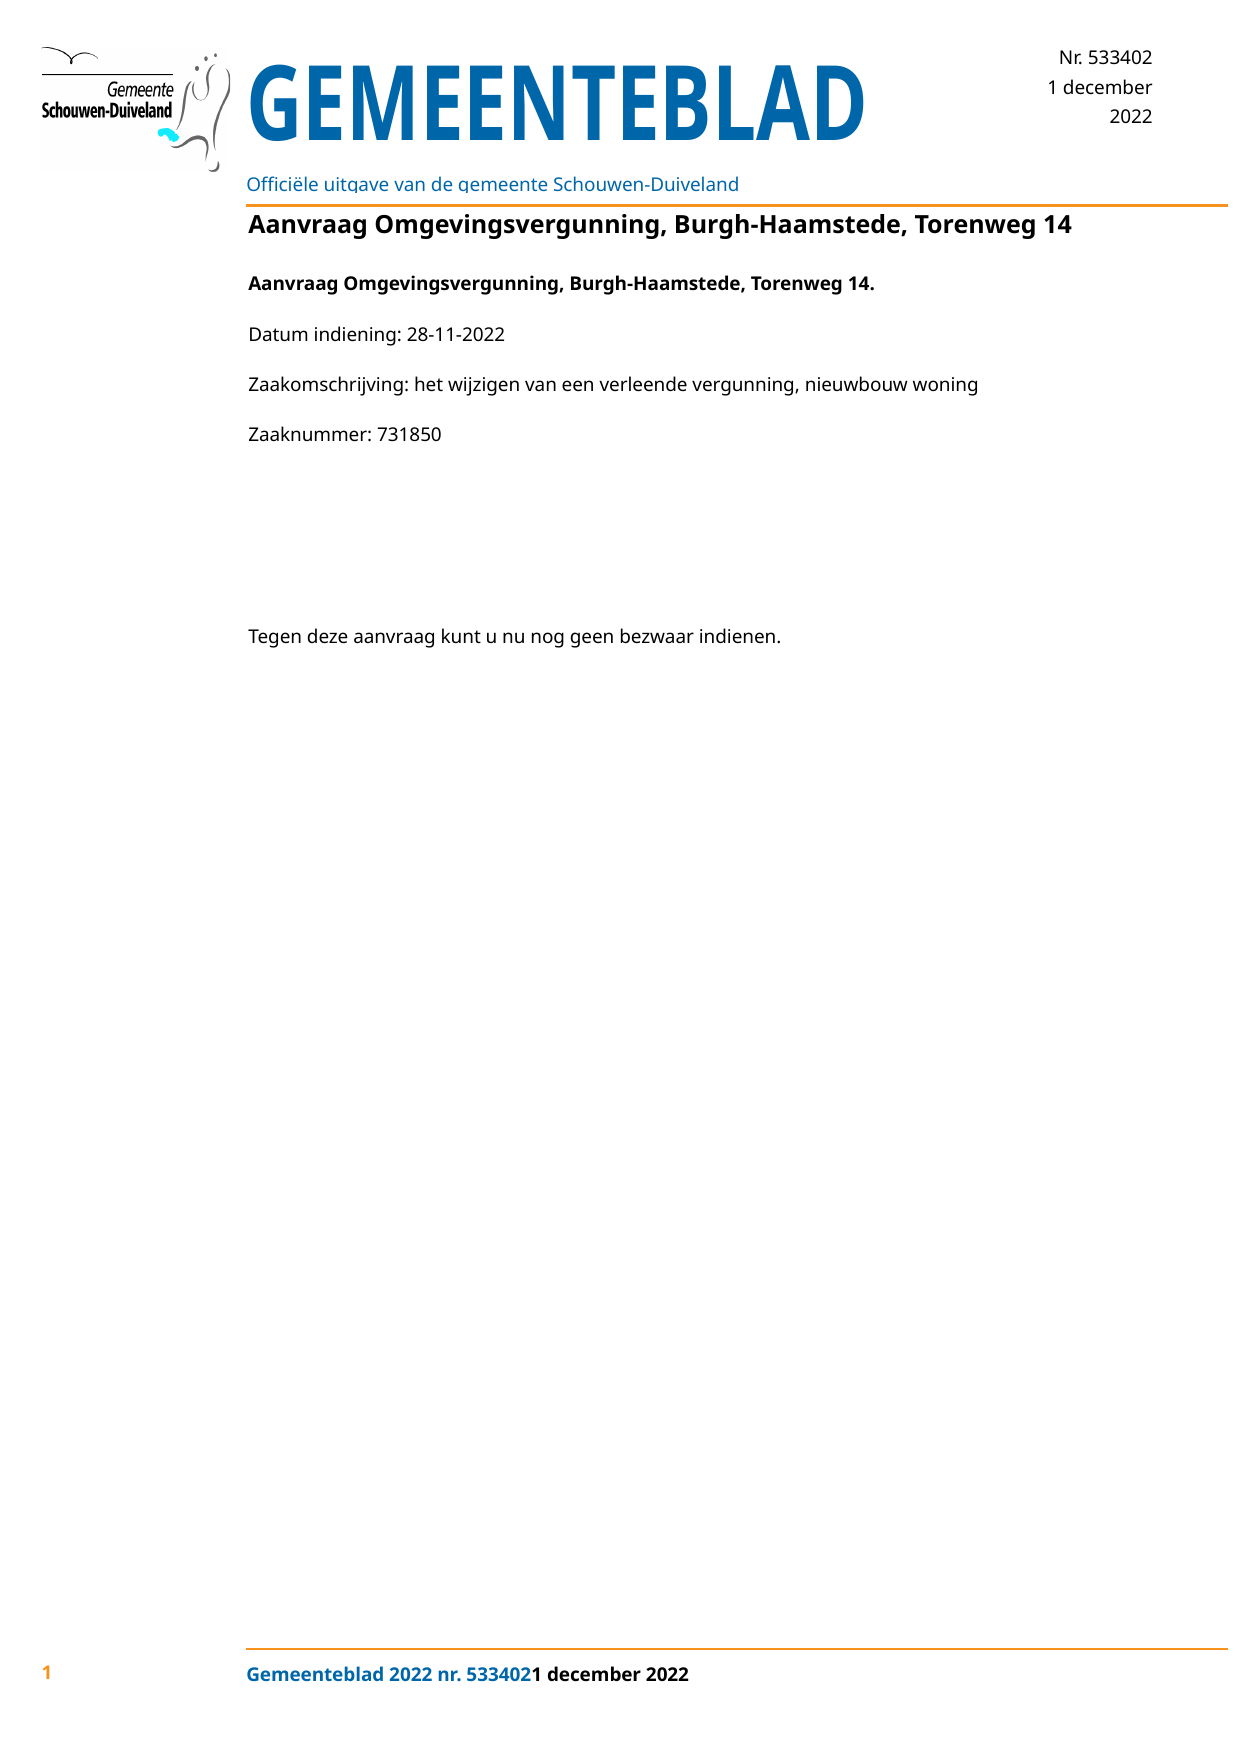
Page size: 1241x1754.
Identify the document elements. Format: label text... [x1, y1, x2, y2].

text Datum indiening: 28-11-2022 [248, 321, 1152, 346]
text Aanvraag Omgevingsvergunning, Burgh-Haamstede, Torenweg 14. [248, 270, 1152, 296]
text Zaakomschrijving: het wijzigen van een verleende vergunning, nieuwbouw woning [248, 371, 1152, 397]
text Aanvraag Omgevingsvergunning, Burgh-Haamstede, Torenweg 14 [248, 207, 1152, 241]
text Zaaknummer: 731850 [248, 422, 1152, 447]
text Tegen deze aanvraag kunt u nu nog geen bezwaar indienen. [248, 623, 1152, 649]
picture [41, 47, 231, 172]
